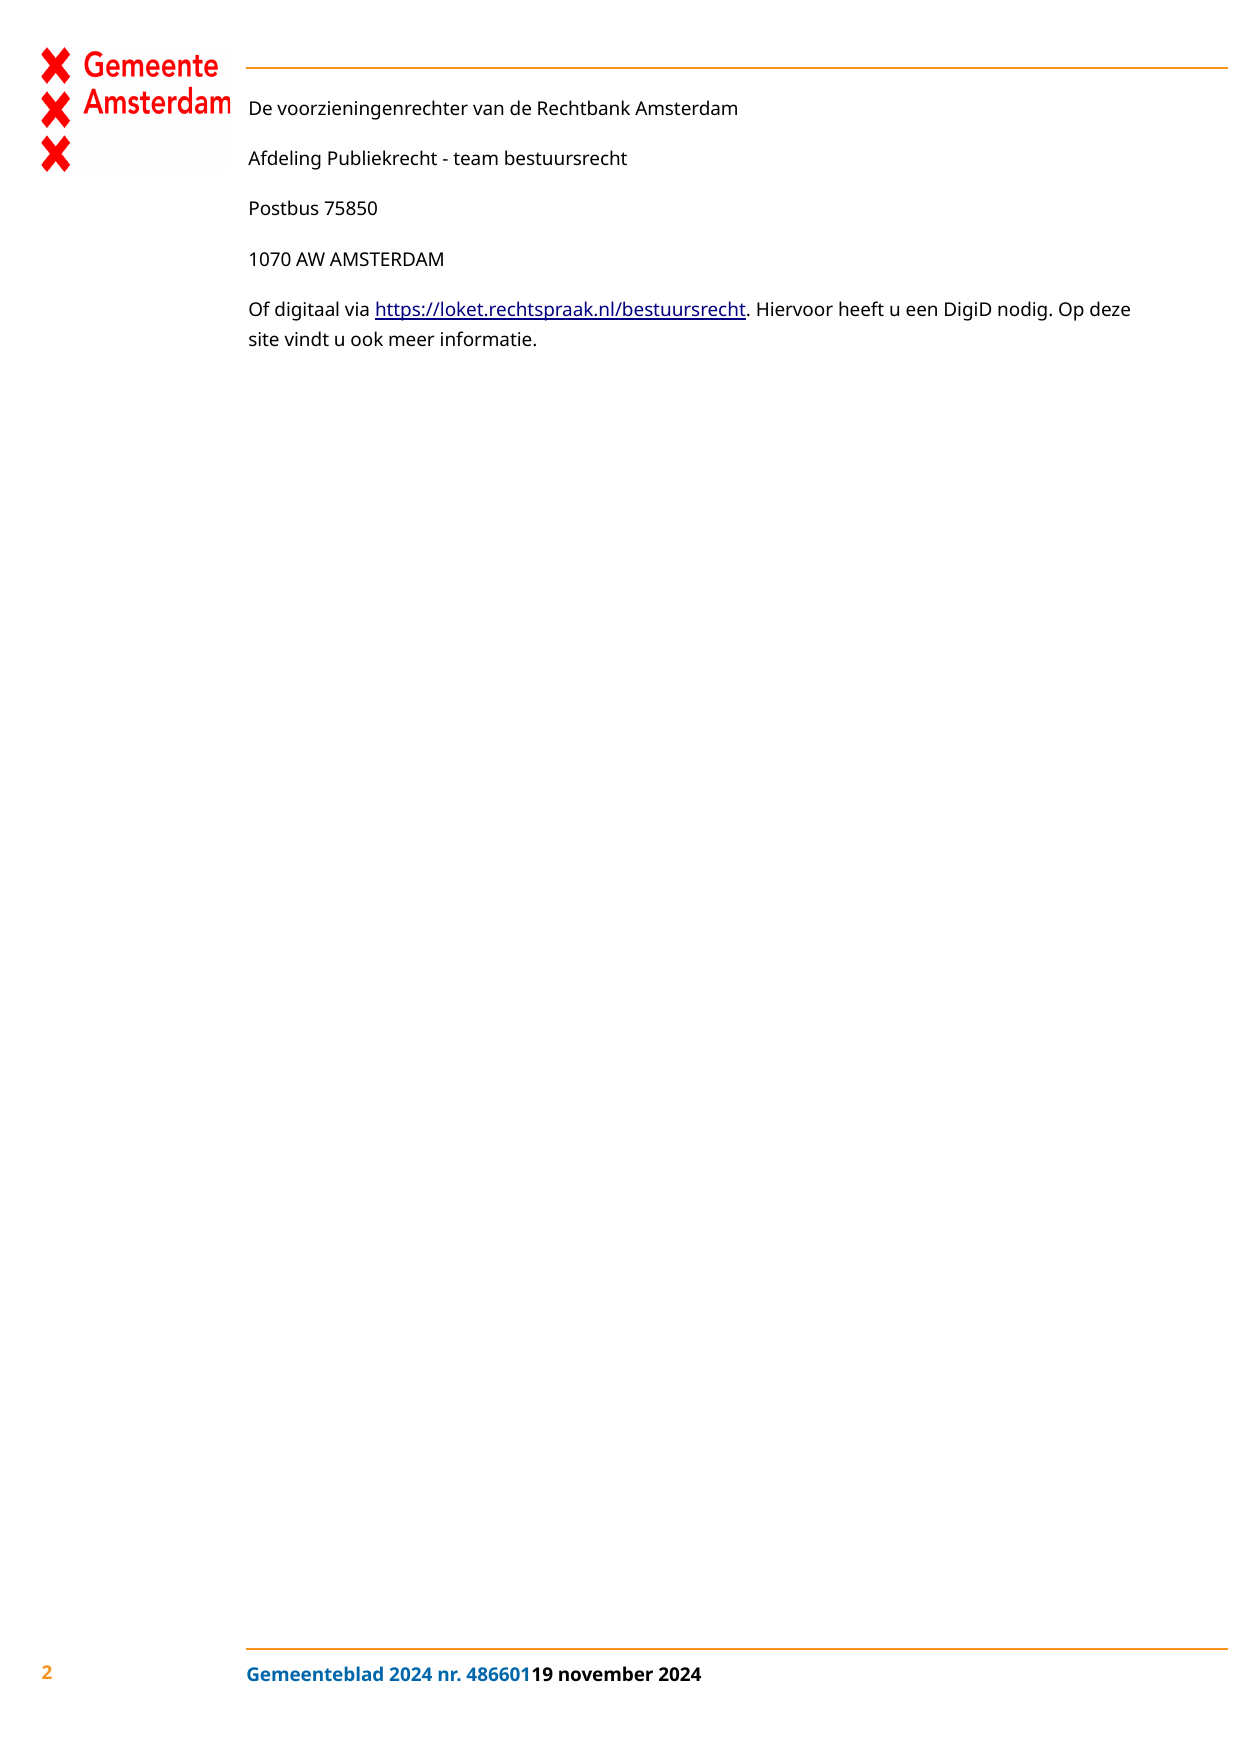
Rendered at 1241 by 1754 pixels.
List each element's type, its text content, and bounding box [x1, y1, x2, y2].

text Of digitaal via https://loket.rechtspraak.nl/bestuursrecht. Hiervoor heeft u een DigiD nodig. Op deze site vindt u ook meer informatie. [248, 296, 1152, 352]
picture [41, 47, 231, 172]
text Afdeling Publiekrecht - team bestuursrecht [248, 145, 1152, 171]
text 1070 AW AMSTERDAM [248, 246, 1152, 272]
text De voorzieningenrechter van de Rechtbank Amsterdam [248, 95, 1152, 121]
text Postbus 75850 [248, 196, 1152, 221]
